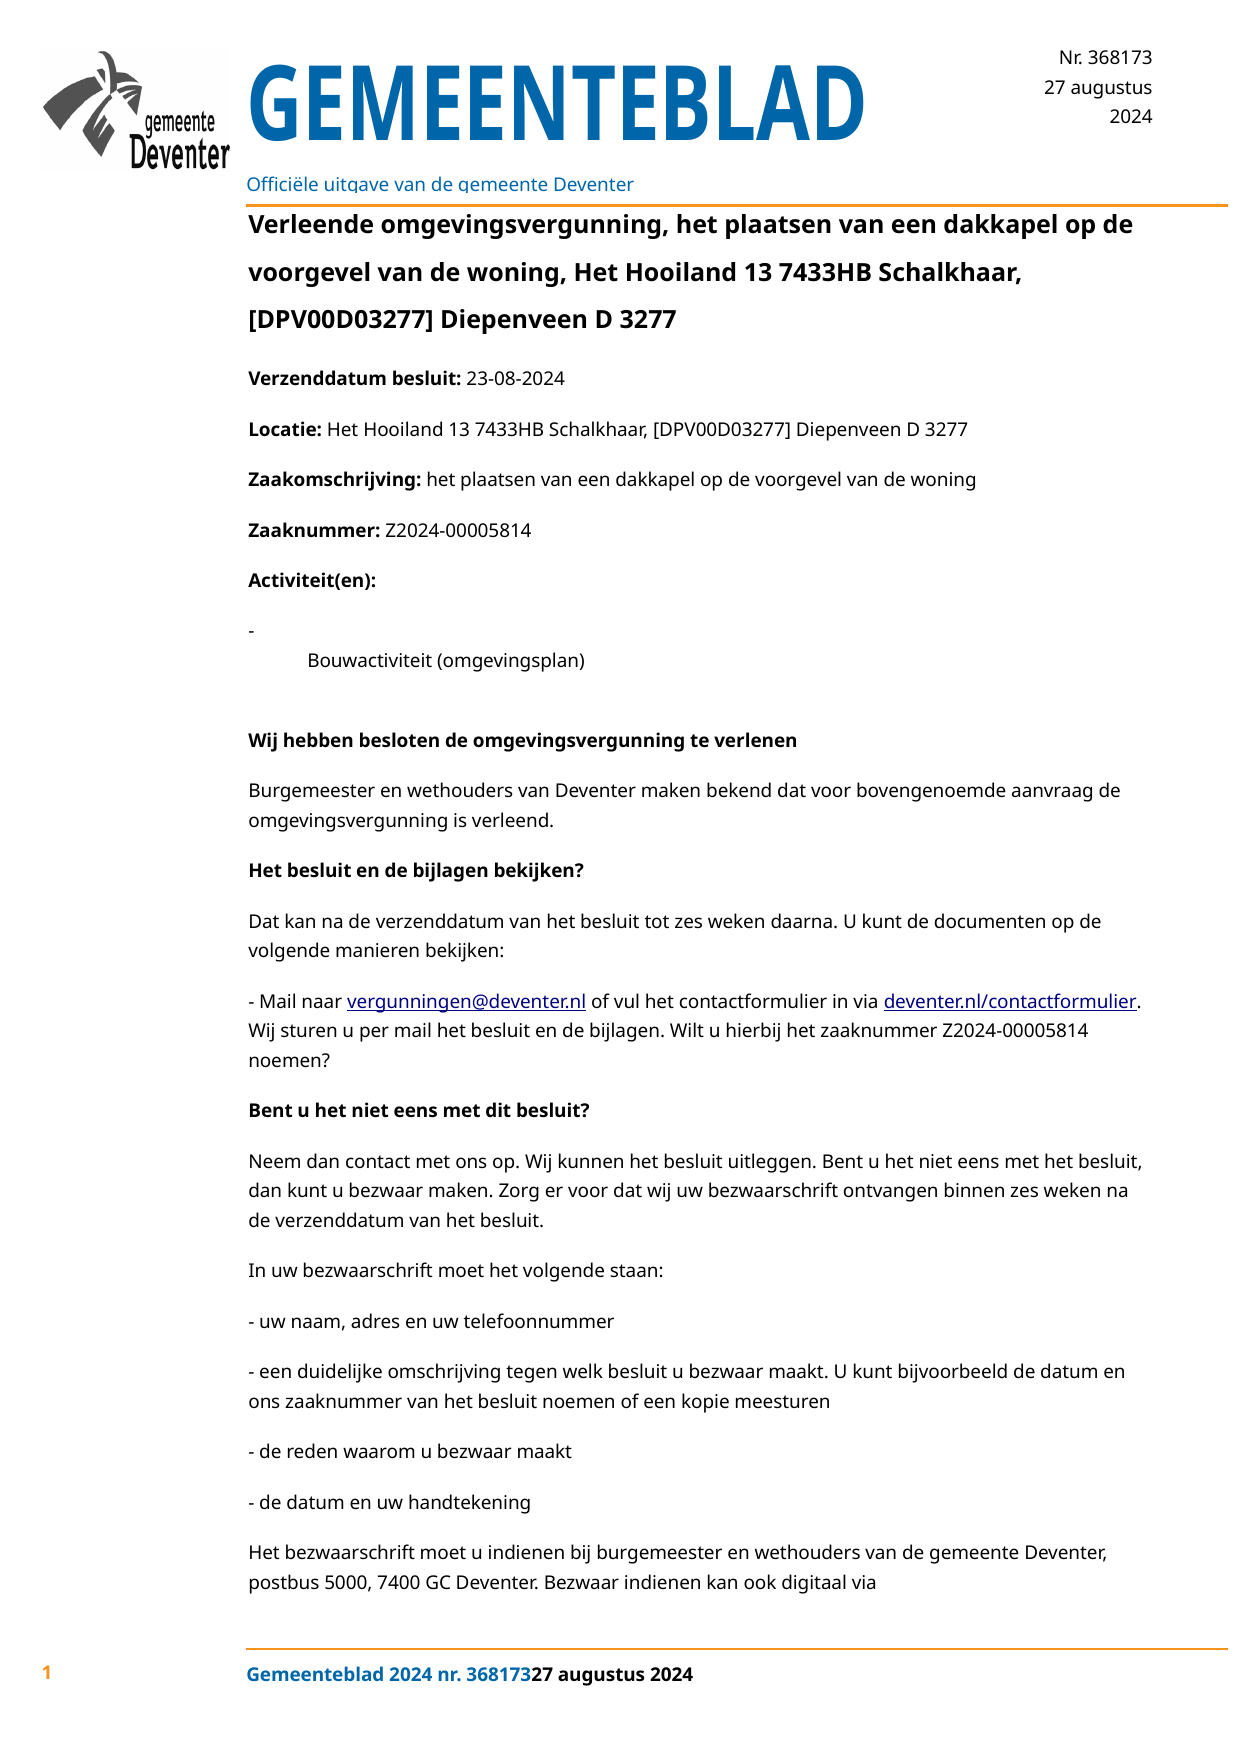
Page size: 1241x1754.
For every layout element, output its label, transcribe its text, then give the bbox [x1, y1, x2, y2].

text Wij hebben besloten de omgevingsvergunning te verlenen [248, 727, 1152, 753]
text - de datum en uw handtekening [248, 1489, 1152, 1514]
text Burgemeester en wethouders van Deventer maken bekend dat voor bovengenoemde aanvraag de omgevingsvergunning is verleend. [248, 778, 1152, 833]
text Activiteit(en): [248, 567, 1152, 593]
text Verleende omgevingsvergunning, het plaatsen van een dakkapel op de voorgevel van de woning, Het Hooiland 13 7433HB Schalkhaar, [DPV00D03277] Diepenveen D 3277 [248, 207, 1152, 336]
text In uw bezwaarschrift moet het volgende staan: [248, 1258, 1152, 1283]
text - een duidelijke omschrijving tegen welk besluit u bezwaar maakt. U kunt bijvoorbeeld de datum en ons zaaknummer van het besluit noemen of een kopie meesturen [248, 1358, 1152, 1414]
picture [41, 47, 231, 172]
text - uw naam, adres en uw telefoonnummer [248, 1308, 1152, 1334]
text Locatie: Het Hooiland 13 7433HB Schalkhaar, [DPV00D03277] Diepenveen D 3277 [248, 416, 1152, 442]
text - de reden waarom u bezwaar maakt [248, 1438, 1152, 1464]
text Het besluit en de bijlagen bekijken? [248, 858, 1152, 883]
text Het bezwaarschrift moet u indienen bij burgemeester en wethouders van de gemeente Deventer, postbus 5000, 7400 GC Deventer. Bezwaar indienen kan ook digitaal via [248, 1539, 1152, 1594]
text Zaakomschrijving: het plaatsen van een dakkapel op de voorgevel van de woning [248, 466, 1152, 492]
list Bouwactiviteit (omgevingsplan) [248, 647, 1152, 673]
text - Mail naar vergunningen@deventer.nl of vul het contactformulier in via deventer.nl/contactformulier. Wij sturen u per mail het besluit en de bijlagen. Wilt u hierbij het zaaknummer Z2024-00005814 noemen? [248, 988, 1152, 1073]
text Neem dan contact met ons op. Wij kunnen het besluit uitleggen. Bent u het niet eens met het besluit, dan kunt u bezwaar maken. Zorg er voor dat wij uw bezwaarschrift ontvangen binnen zes weken na de verzenddatum van het besluit. [248, 1148, 1152, 1233]
text Bent u het niet eens met dit besluit? [248, 1098, 1152, 1123]
text Verzenddatum besluit: 23-08-2024 [248, 366, 1152, 391]
text Dat kan na de verzenddatum van het besluit tot zes weken daarna. U kunt de documenten op de volgende manieren bekijken: [248, 908, 1152, 963]
text Zaaknummer: Z2024-00005814 [248, 517, 1152, 542]
